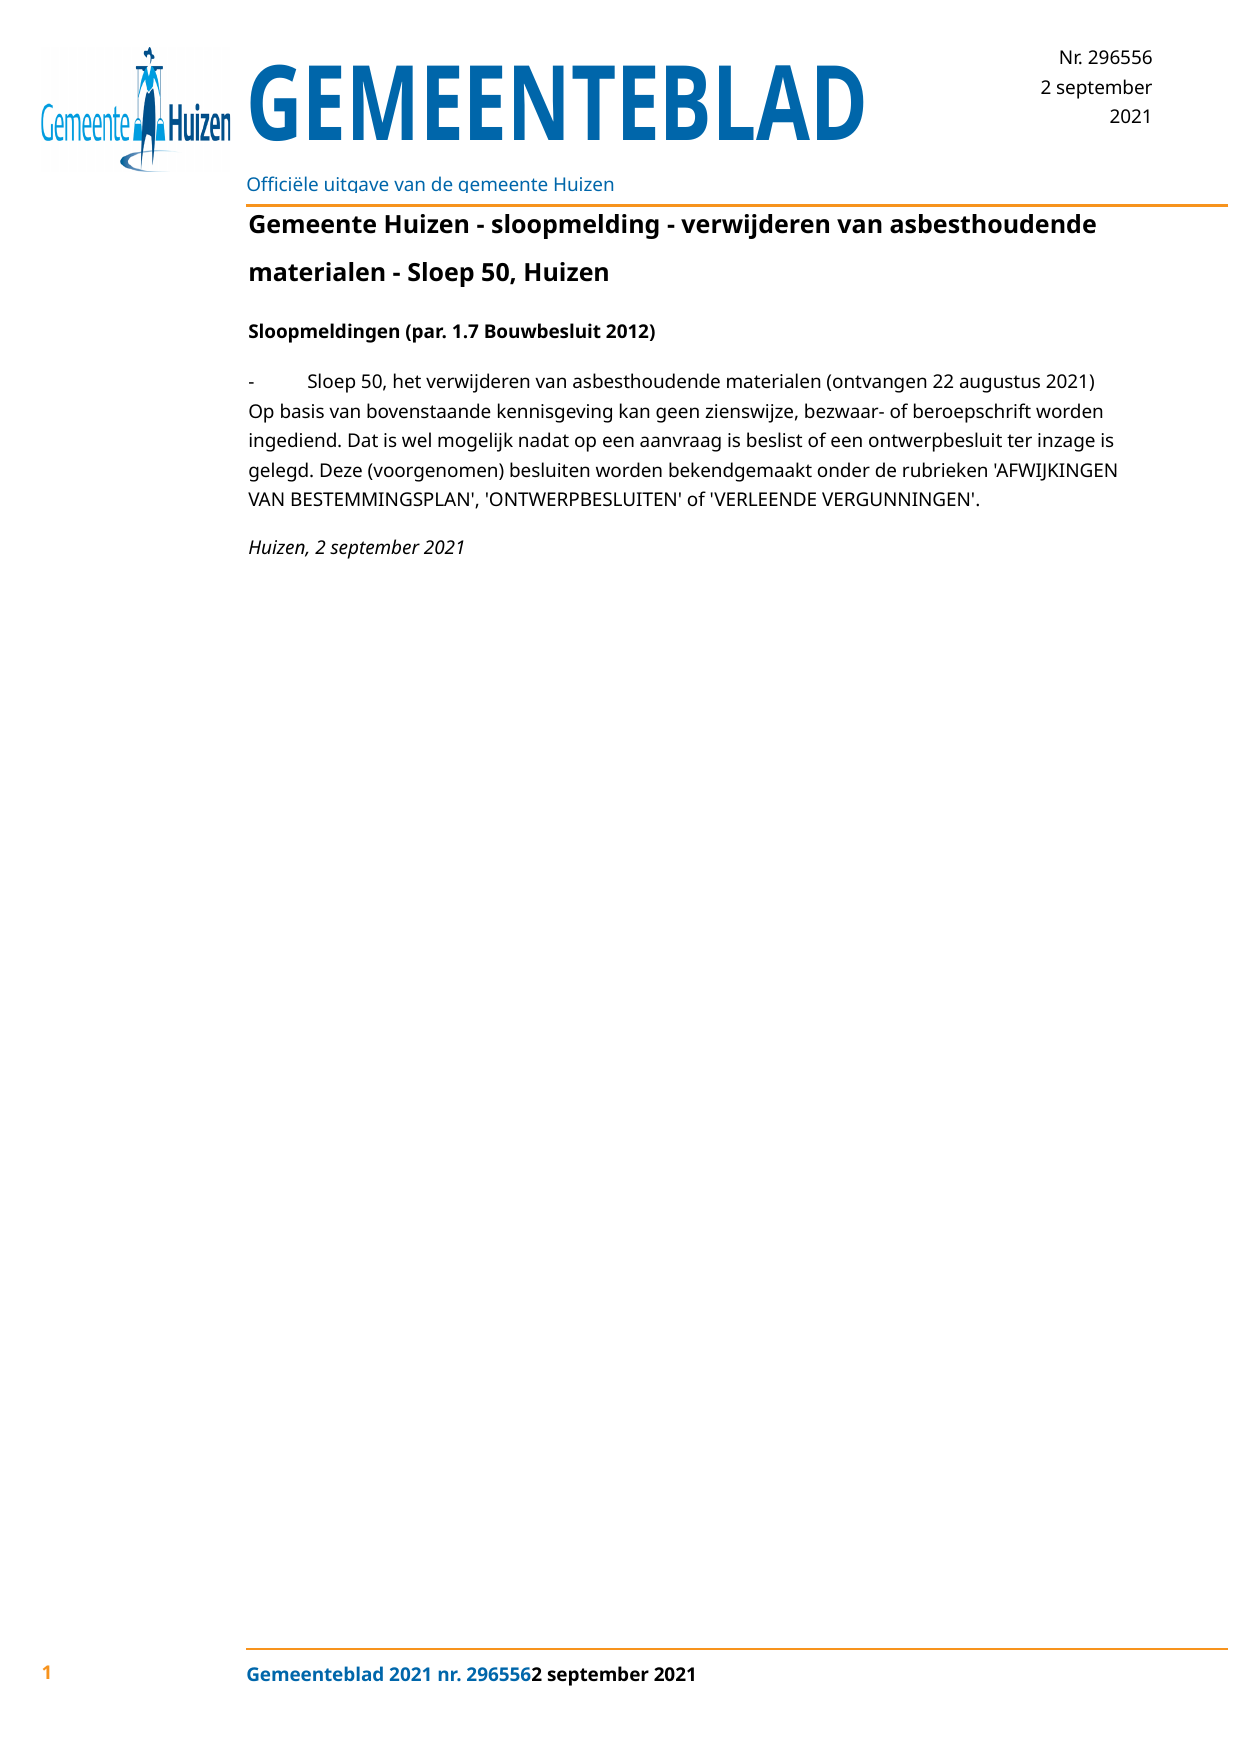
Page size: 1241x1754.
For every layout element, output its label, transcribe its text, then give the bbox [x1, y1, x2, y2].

text Sloopmeldingen (par. 1.7 Bouwbesluit 2012) [248, 318, 1152, 344]
picture [41, 47, 231, 172]
list Sloep 50, het verwijderen van asbesthoudende materialen (ontvangen 22 augustus 2021) [248, 368, 1152, 394]
text Huizen, 2 september 2021 [248, 534, 1152, 560]
text Op basis van bovenstaande kennisgeving kan geen zienswijze, bezwaar- of beroepschrift worden ingediend. Dat is wel mogelijk nadat op een aanvraag is beslist of een ontwerpbesluit ter inzage is gelegd. Deze (voorgenomen) besluiten worden bekendgemaakt onder de rubrieken 'AFWIJKINGEN VAN BESTEMMINGSPLAN', 'ONTWERPBESLUITEN' of 'VERLEENDE VERGUNNINGEN'. [248, 398, 1152, 512]
text Gemeente Huizen - sloopmelding - verwijderen van asbesthoudende materialen - Sloep 50, Huizen [248, 207, 1152, 288]
